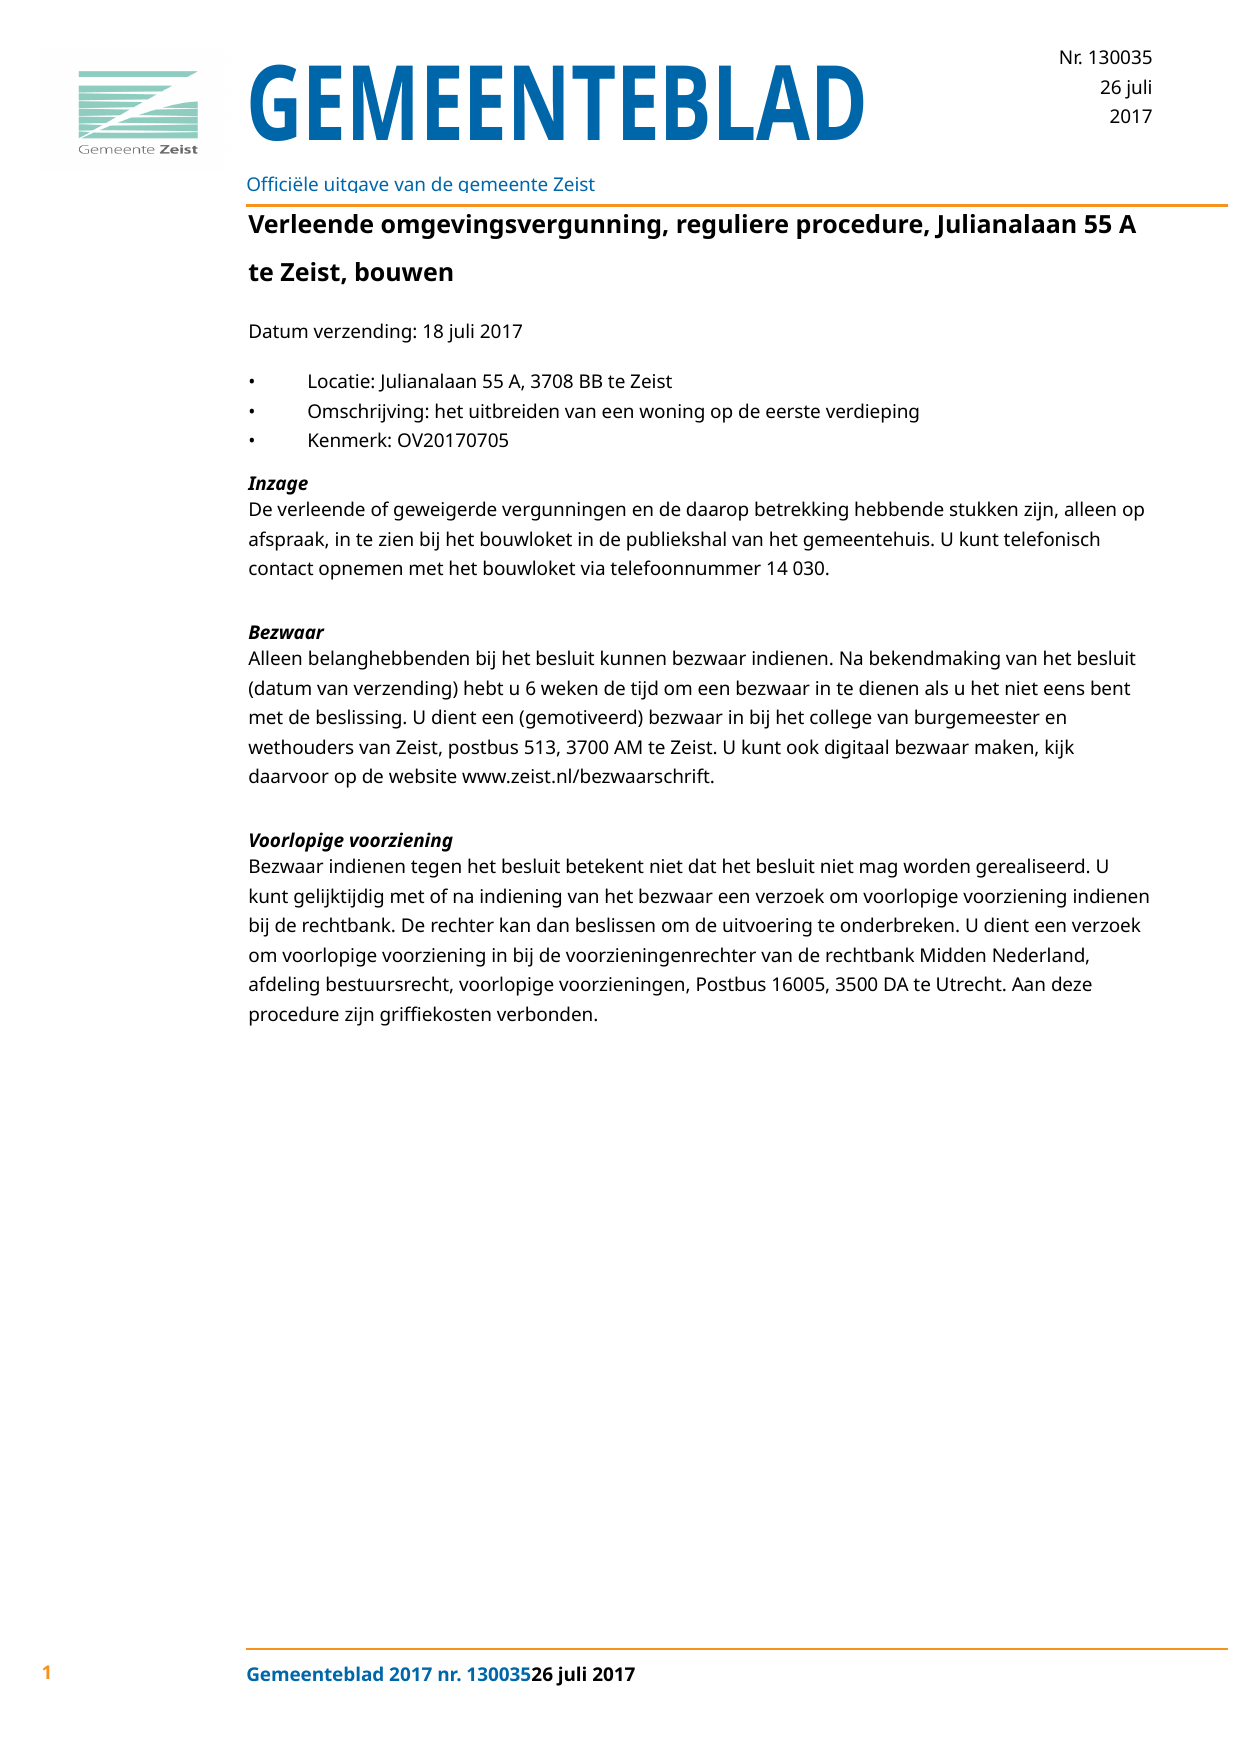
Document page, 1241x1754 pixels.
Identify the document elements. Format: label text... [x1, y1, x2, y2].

text De verleende of geweigerde vergunningen en de daarop betrekking hebbende stukken zijn, alleen op afspraak, in te zien bij het bouwloket in de publiekshal van het gemeentehuis. U kunt telefonisch contact opnemen met het bouwloket via telefoonnummer 14 030. [248, 496, 1152, 581]
list Kenmerk: OV20170705 [248, 427, 1152, 453]
text Verleende omgevingsvergunning, reguliere procedure, Julianalaan 55 A te Zeist, bouwen [248, 207, 1152, 288]
text Alleen belanghebbenden bij het besluit kunnen bezwaar indienen. Na bekendmaking van het besluit (datum van verzending) hebt u 6 weken de tijd om een bezwaar in te dienen als u het niet eens bent met de beslissing. U dient een (gemotiveerd) bezwaar in bij het college van burgemeester en wethouders van Zeist, postbus 513, 3700 AM te Zeist. U kunt ook digitaal bezwaar maken, kijk daarvoor op de website www.zeist.nl/bezwaarschrift. [248, 645, 1152, 789]
text Datum verzending: 18 juli 2017 [248, 318, 1152, 344]
text Bezwaar indienen tegen het besluit betekent niet dat het besluit niet mag worden gerealiseerd. U kunt gelijktijdig met of na indiening van het bezwaar een verzoek om voorlopige voorziening indienen bij de rechtbank. De rechter kan dan beslissen om de uitvoering te onderbreken. U dient een verzoek om voorlopige voorziening in bij de voorzieningenrechter van de rechtbank Midden Nederland, afdeling bestuursrecht, voorlopige voorzieningen, Postbus 16005, 3500 DA te Utrecht. Aan deze procedure zijn griffiekosten verbonden. [248, 853, 1152, 1027]
list Locatie: Julianalaan 55 A, 3708 BB te Zeist [248, 368, 1152, 394]
list Omschrijving: het uitbreiden van een woning op de eerste verdieping [248, 398, 1152, 424]
picture [41, 47, 231, 172]
text Bezwaar [248, 619, 1152, 645]
text Inzage [248, 471, 1152, 496]
text Voorlopige voorziening [248, 827, 1152, 853]
